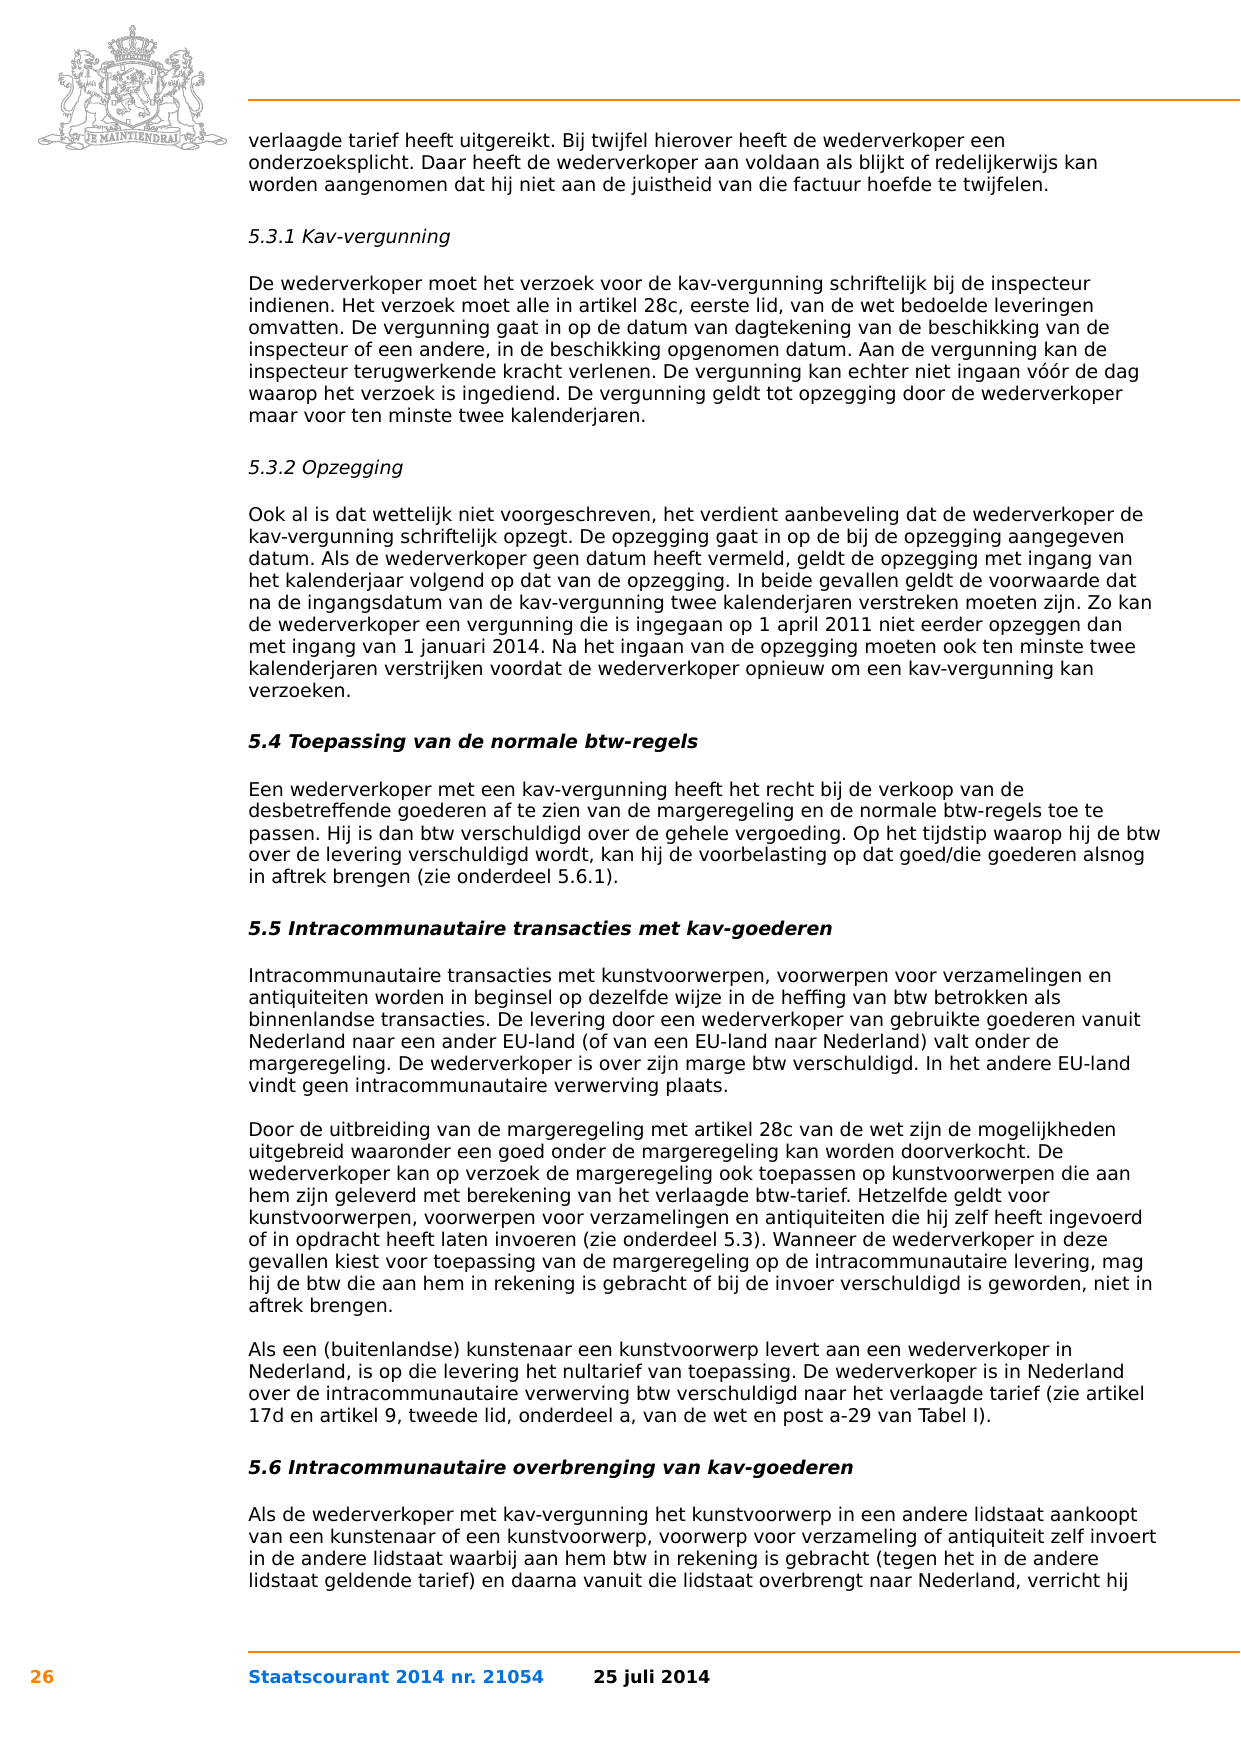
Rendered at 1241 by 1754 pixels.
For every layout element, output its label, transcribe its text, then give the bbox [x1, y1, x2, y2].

text Als een (buitenlandse) kunstenaar een kunstvoorwerp levert aan een wederverkoper in Nederland, is op die levering het nultarief van toepassing. De wederverkoper is in Nederland over de intracommunautaire verwerving btw verschuldigd naar het verlaagde tarief (zie artikel 17d en artikel 9, tweede lid, onderdeel a, van de wet en post a-29 van Tabel I). [248, 1339, 1163, 1427]
text Ook al is dat wettelijk niet voorgeschreven, het verdient aanbeveling dat de wederverkoper de kav-vergunning schriftelijk opzegt. De opzegging gaat in op de bij de opzegging aangegeven datum. Als de wederverkoper geen datum heeft vermeld, geldt de opzegging met ingang van het kalenderjaar volgend op dat van de opzegging. In beide gevallen geldt de voorwaarde dat na de ingangsdatum van de kav-vergunning twee kalenderjaren verstreken moeten zijn. Zo kan de wederverkoper een vergunning die is ingegaan op 1 april 2011 niet eerder opzeggen dan met ingang van 1 januari 2014. Na het ingaan van de opzegging moeten ook ten minste twee kalenderjaren verstrijken voordat de wederverkoper opnieuw om een kav-vergunning kan verzoeken. [248, 504, 1163, 701]
text De wederverkoper moet het verzoek voor de kav-vergunning schriftelijk bij de inspecteur indienen. Het verzoek moet alle in artikel 28c, eerste lid, van de wet bedoelde leveringen omvatten. De vergunning gaat in op de datum van dagtekening van de beschikking van de inspecteur of een andere, in de beschikking opgenomen datum. Aan de vergunning kan de inspecteur terugwerkende kracht verlenen. De vergunning kan echter niet ingaan vóór de dag waarop het verzoek is ingediend. De vergunning geldt tot opzegging door de wederverkoper maar voor ten minste twee kalenderjaren. [248, 273, 1163, 427]
text Intracommunautaire transacties met kunstvoorwerpen, voorwerpen voor verzamelingen en antiquiteiten worden in beginsel op dezelfde wijze in de heffing van btw betrokken als binnenlandse transacties. De levering door een wederverkoper van gebruikte goederen vanuit Nederland naar een ander EU-land (of van een EU-land naar Nederland) valt onder de margeregeling. De wederverkoper is over zijn marge btw verschuldigd. In het andere EU-land vindt geen intracommunautaire verwerving plaats. [248, 965, 1163, 1097]
subtitle 5.3.1 Kav-vergunning [248, 226, 1163, 248]
text Als de wederverkoper met kav-vergunning het kunstvoorwerp in een andere lidstaat aankoopt van een kunstenaar of een kunstvoorwerp, voorwerp voor verzameling of antiquiteit zelf invoert in de andere lidstaat waarbij aan hem btw in rekening is gebracht (tegen het in de andere lidstaat geldende tarief) en daarna vanuit die lidstaat overbrengt naar Nederland, verricht hij [248, 1504, 1163, 1592]
text verlaagde tarief heeft uitgereikt. Bij twijfel hierover heeft de wederverkoper een onderzoeksplicht. Daar heeft de wederverkoper aan voldaan als blijkt of redelijkerwijs kan worden aangenomen dat hij niet aan de juistheid van die factuur hoefde te twijfelen. [248, 130, 1163, 196]
text Een wederverkoper met een kav-vergunning heeft het recht bij de verkoop van de desbetreffende goederen af te zien van de margeregeling en de normale btw-regels toe te passen. Hij is dan btw verschuldigd over de gehele vergoeding. Op het tijdstip waarop hij de btw over de levering verschuldigd wordt, kan hij de voorbelasting op dat goed/die goederen alsnog in aftrek brengen (zie onderdeel 5.6.1). [248, 778, 1163, 888]
picture [38, 25, 227, 150]
subtitle 5.3.2 Opzegging [248, 457, 1163, 479]
subtitle 5.4 Toepassing van de normale btw-regels [248, 731, 1163, 753]
text Door de uitbreiding van de margeregeling met artikel 28c van de wet zijn de mogelijkheden uitgebreid waaronder een goed onder de margeregeling kan worden doorverkocht. De wederverkoper kan op verzoek de margeregeling ook toepassen op kunstvoorwerpen die aan hem zijn geleverd met berekening van het verlaagde btw-tarief. Hetzelfde geldt voor kunstvoorwerpen, voorwerpen voor verzamelingen en antiquiteiten die hij zelf heeft ingevoerd of in opdracht heeft laten invoeren (zie onderdeel 5.3). Wanneer de wederverkoper in deze gevallen kiest voor toepassing van de margeregeling op de intracommunautaire levering, mag hij de btw die aan hem in rekening is gebracht of bij de invoer verschuldigd is geworden, niet in aftrek brengen. [248, 1119, 1163, 1317]
subtitle 5.5 Intracommunautaire transacties met kav-goederen [248, 918, 1163, 940]
subtitle 5.6 Intracommunautaire overbrenging van kav-goederen [248, 1457, 1163, 1479]
